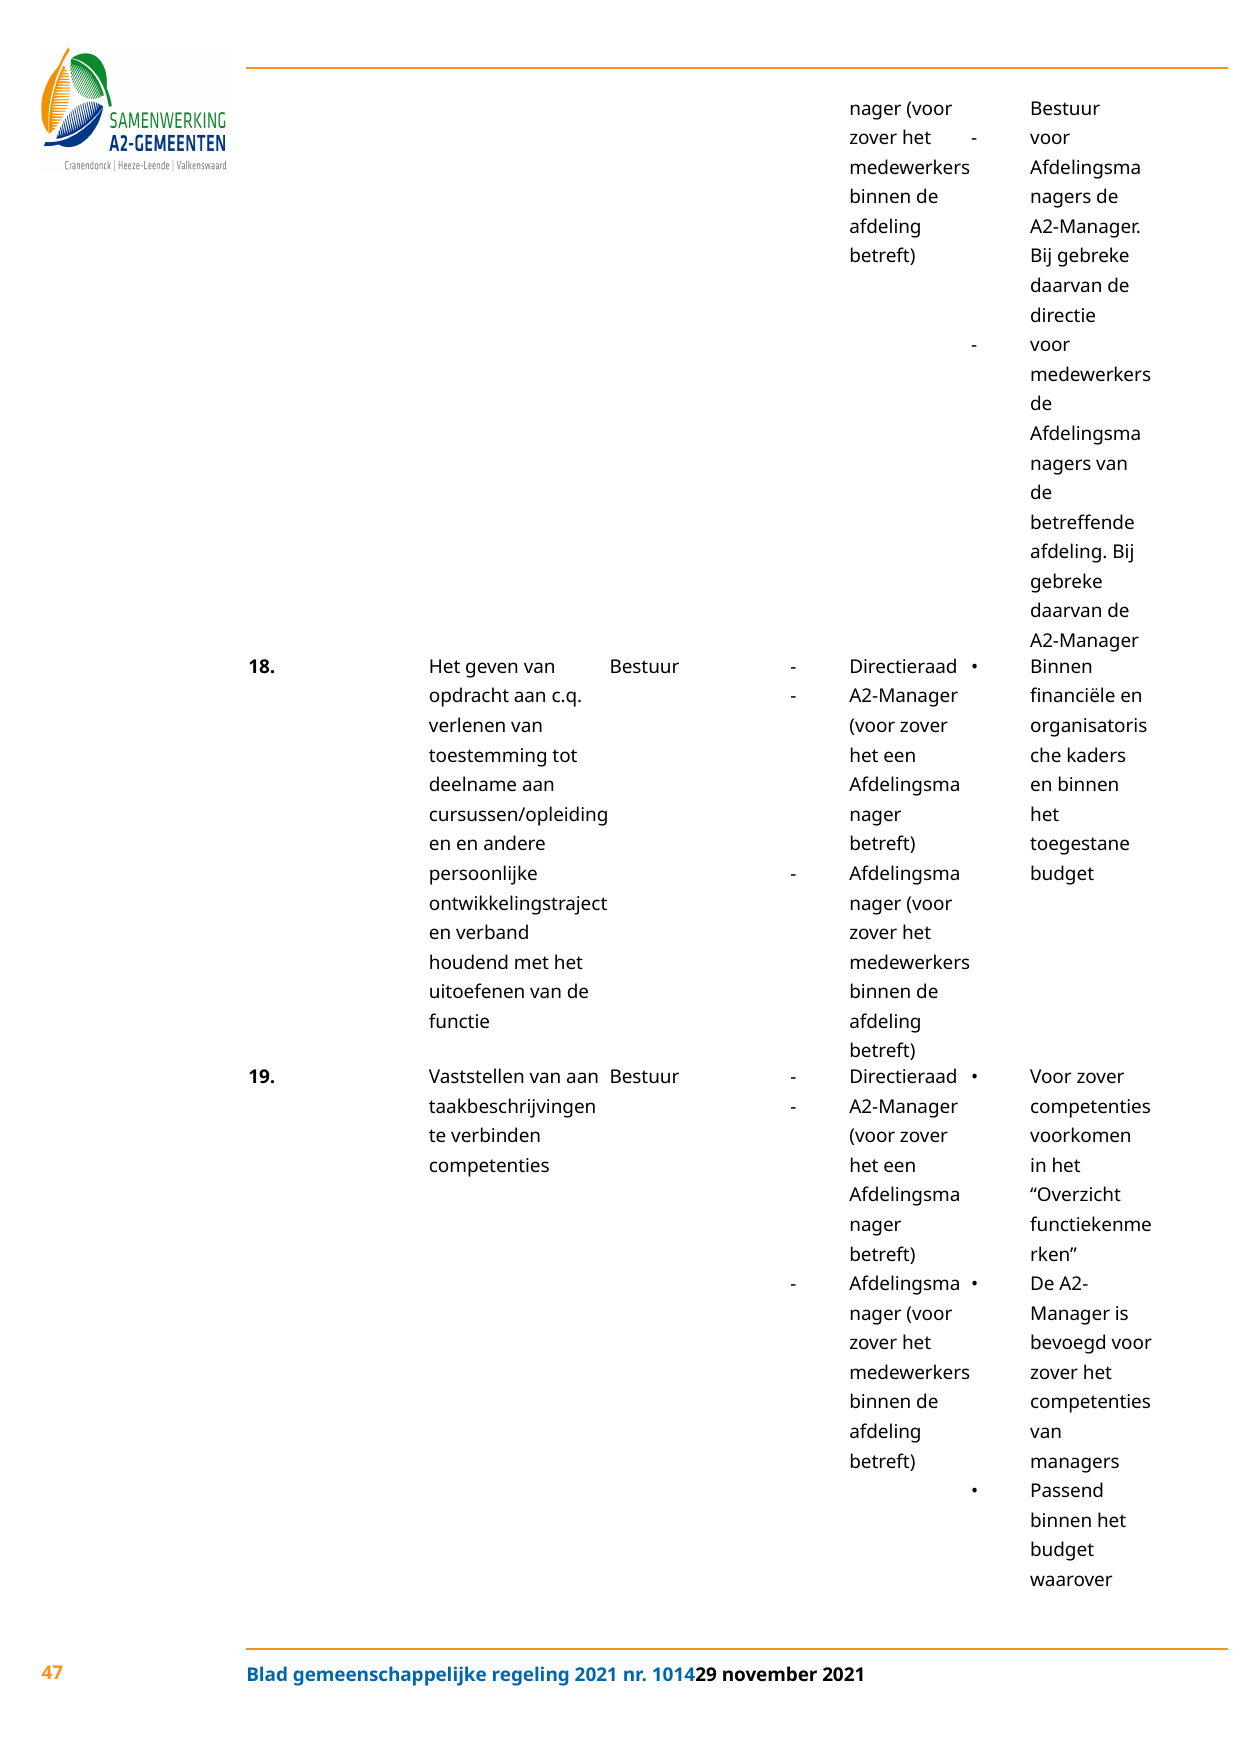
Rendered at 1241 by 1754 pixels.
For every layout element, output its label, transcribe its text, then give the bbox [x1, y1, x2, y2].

table_cell [609, 95, 790, 653]
table_cell Bestuur [609, 653, 790, 1063]
table_cell Binnen financiële en organisatorische kaders en binnen het toegestane budget [971, 653, 1152, 1063]
table_cell Bestuur [609, 1063, 790, 1592]
table_cell [248, 95, 429, 653]
table_cell 19. [248, 1063, 429, 1592]
picture [41, 47, 231, 172]
table_cell 18. [248, 653, 429, 1063]
table_cell Vaststellen van aan taakbeschrijvingen te verbinden competenties [429, 1063, 609, 1592]
table_cell Het geven van opdracht aan c.q. verlenen van toestemming tot deelname aan cursussen/opleidingen en andere persoonlijke ontwikkelingstrajecten verband houdend met het uitoefenen van de functie [429, 653, 609, 1063]
table_cell Bestuur voor Afdelingsmanagers de A2-Manager. Bij gebreke daarvan de directie voor medewerkers de Afdelingsmanagers van de betreffende afdeling. Bij gebreke daarvan de A2-Manager [971, 95, 1152, 653]
table_cell Directieraad A2-Manager (voor zover het een Afdelingsmanager betreft) Afdelingsmanager (voor zover het medewerkers binnen de afdeling betreft) [790, 653, 971, 1063]
table_cell [429, 95, 609, 653]
table_cell Voor zover competenties voorkomen in het “Overzicht functiekenmerken” De A2-Manager is bevoegd voor zover het competenties van managers Passend binnen het budget waarover [971, 1063, 1152, 1592]
table_cell nager (voor zover het medewerkers binnen de afdeling betreft) [790, 95, 971, 653]
table_cell Directieraad A2-Manager (voor zover het een Afdelingsmanager betreft) Afdelingsmanager (voor zover het medewerkers binnen de afdeling betreft) [790, 1063, 971, 1592]
